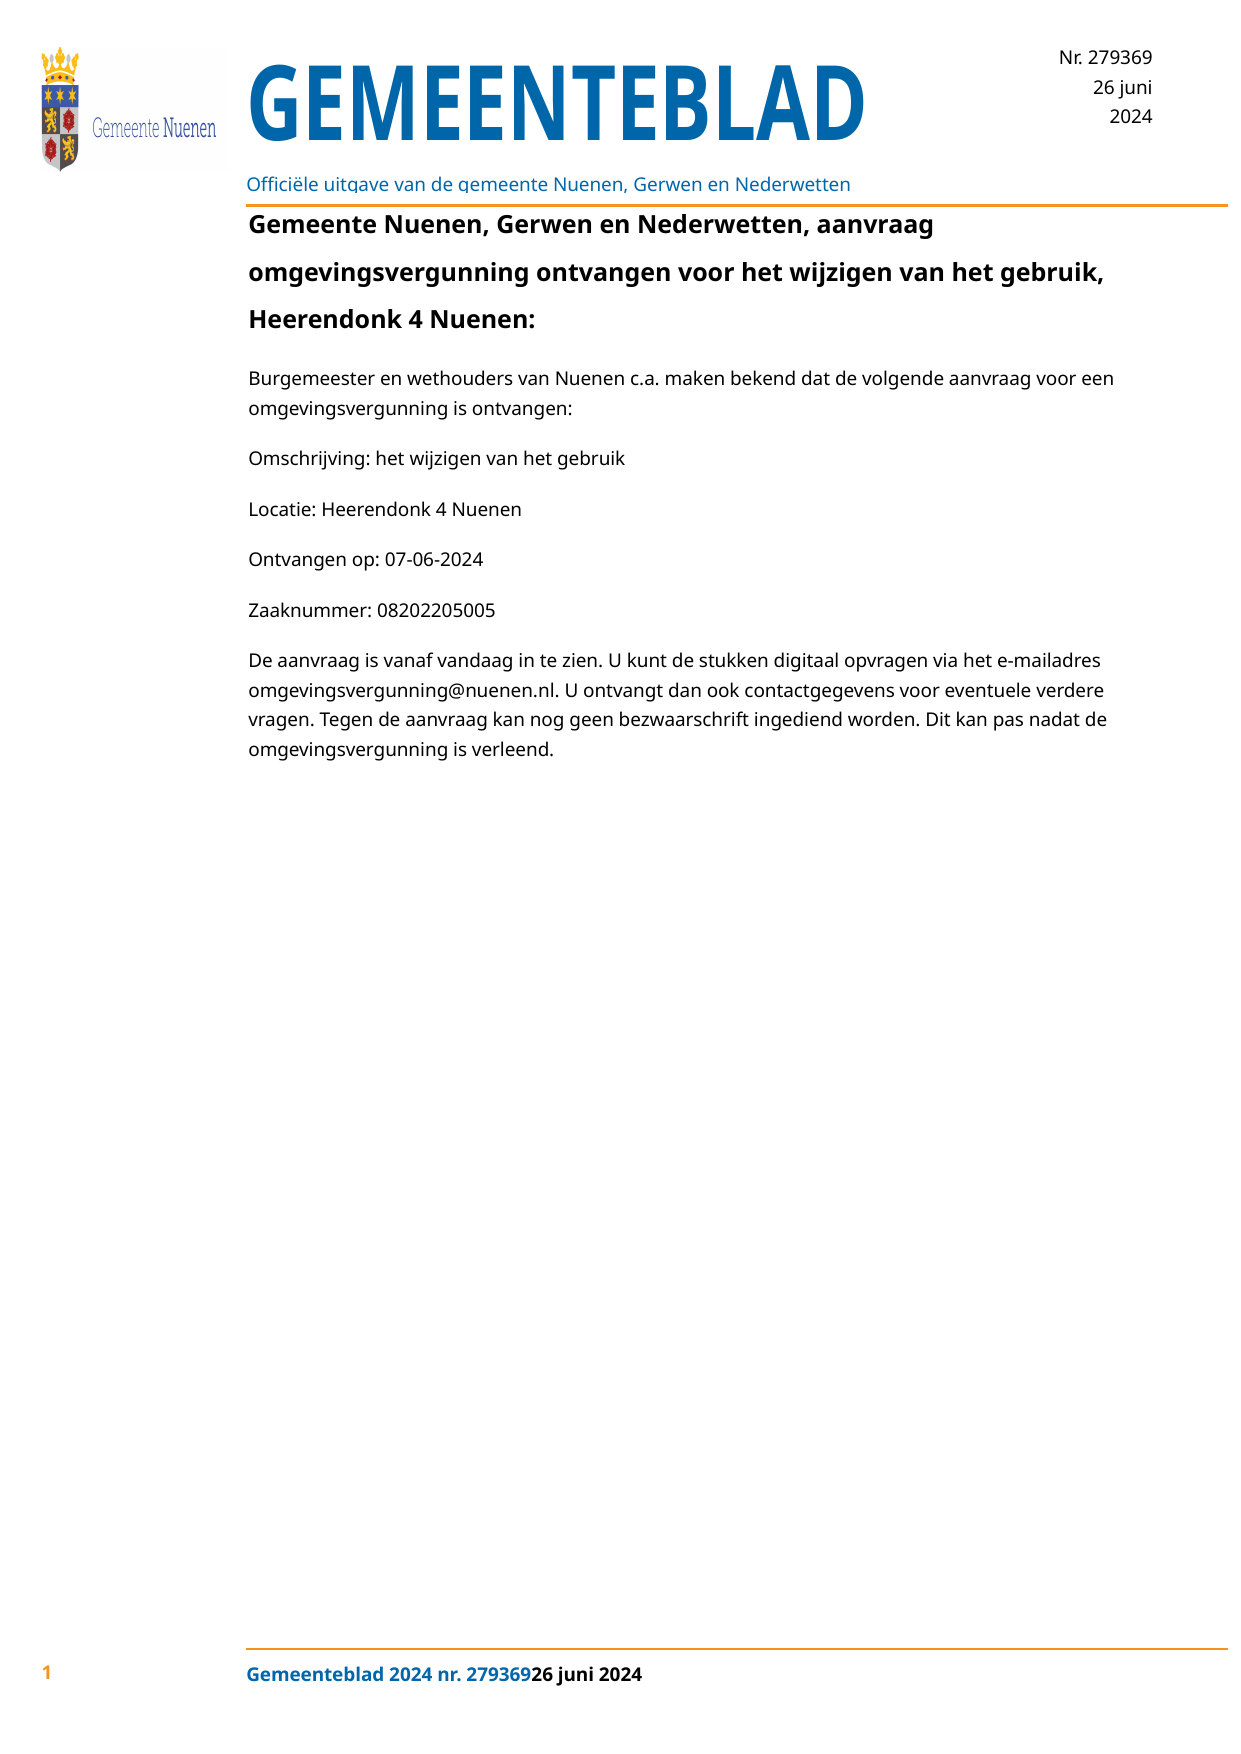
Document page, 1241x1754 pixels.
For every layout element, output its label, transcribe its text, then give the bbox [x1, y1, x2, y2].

text Gemeente Nuenen, Gerwen en Nederwetten, aanvraag omgevingsvergunning ontvangen voor het wijzigen van het gebruik, Heerendonk 4 Nuenen: [248, 207, 1152, 336]
text De aanvraag is vanaf vandaag in te zien. U kunt de stukken digitaal opvragen via het e-mailadres omgevingsvergunning@nuenen.nl. U ontvangt dan ook contactgegevens voor eventuele verdere vragen. Tegen de aanvraag kan nog geen bezwaarschrift ingediend worden. Dit kan pas nadat de omgevingsvergunning is verleend. [248, 647, 1152, 762]
text Ontvangen op: 07-06-2024 [248, 546, 1152, 572]
text Zaaknummer: 08202205005 [248, 597, 1152, 622]
text Omschrijving: het wijzigen van het gebruik [248, 446, 1152, 471]
picture [41, 47, 231, 172]
text Burgemeester en wethouders van Nuenen c.a. maken bekend dat de volgende aanvraag voor een omgevingsvergunning is ontvangen: [248, 366, 1152, 421]
text Locatie: Heerendonk 4 Nuenen [248, 496, 1152, 522]
